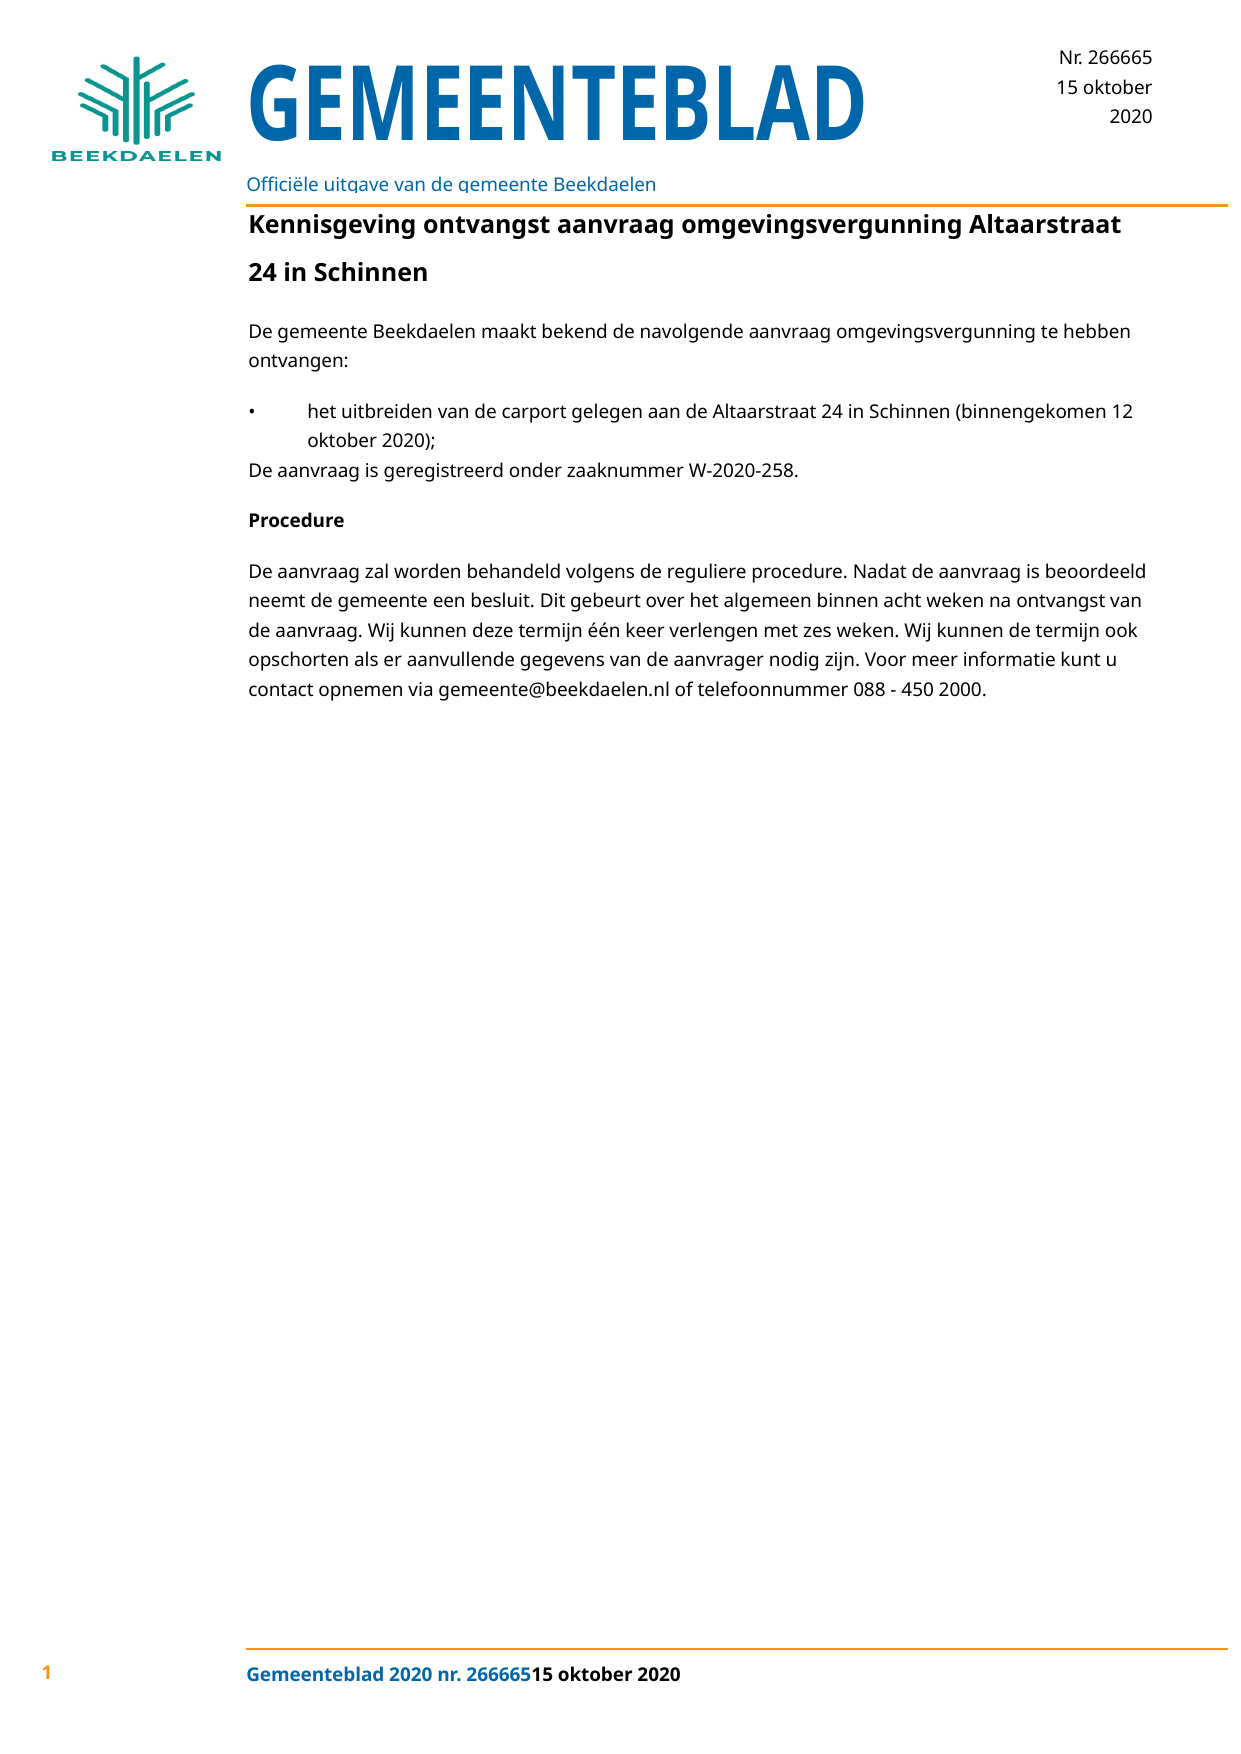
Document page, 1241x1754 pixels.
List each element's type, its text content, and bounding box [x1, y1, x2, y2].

picture [41, 47, 231, 172]
text Kennisgeving ontvangst aanvraag omgevingsvergunning Altaarstraat 24 in Schinnen [248, 207, 1152, 288]
text De aanvraag zal worden behandeld volgens de reguliere procedure. Nadat de aanvraag is beoordeeld neemt de gemeente een besluit. Dit gebeurt over het algemeen binnen acht weken na ontvangst van de aanvraag. Wij kunnen deze termijn één keer verlengen met zes weken. Wij kunnen de termijn ook opschorten als er aanvullende gegevens van de aanvrager nodig zijn. Voor meer informatie kunt u contact opnemen via gemeente@beekdaelen.nl of telefoonnummer 088 - 450 2000. [248, 558, 1152, 702]
list het uitbreiden van de carport gelegen aan de Altaarstraat 24 in Schinnen (binnengekomen 12 oktober 2020); [248, 398, 1152, 453]
text De aanvraag is geregistreerd onder zaaknummer W-2020-258. [248, 457, 1152, 483]
text De gemeente Beekdaelen maakt bekend de navolgende aanvraag omgevingsvergunning te hebben ontvangen: [248, 318, 1152, 373]
text Procedure [248, 507, 1152, 533]
